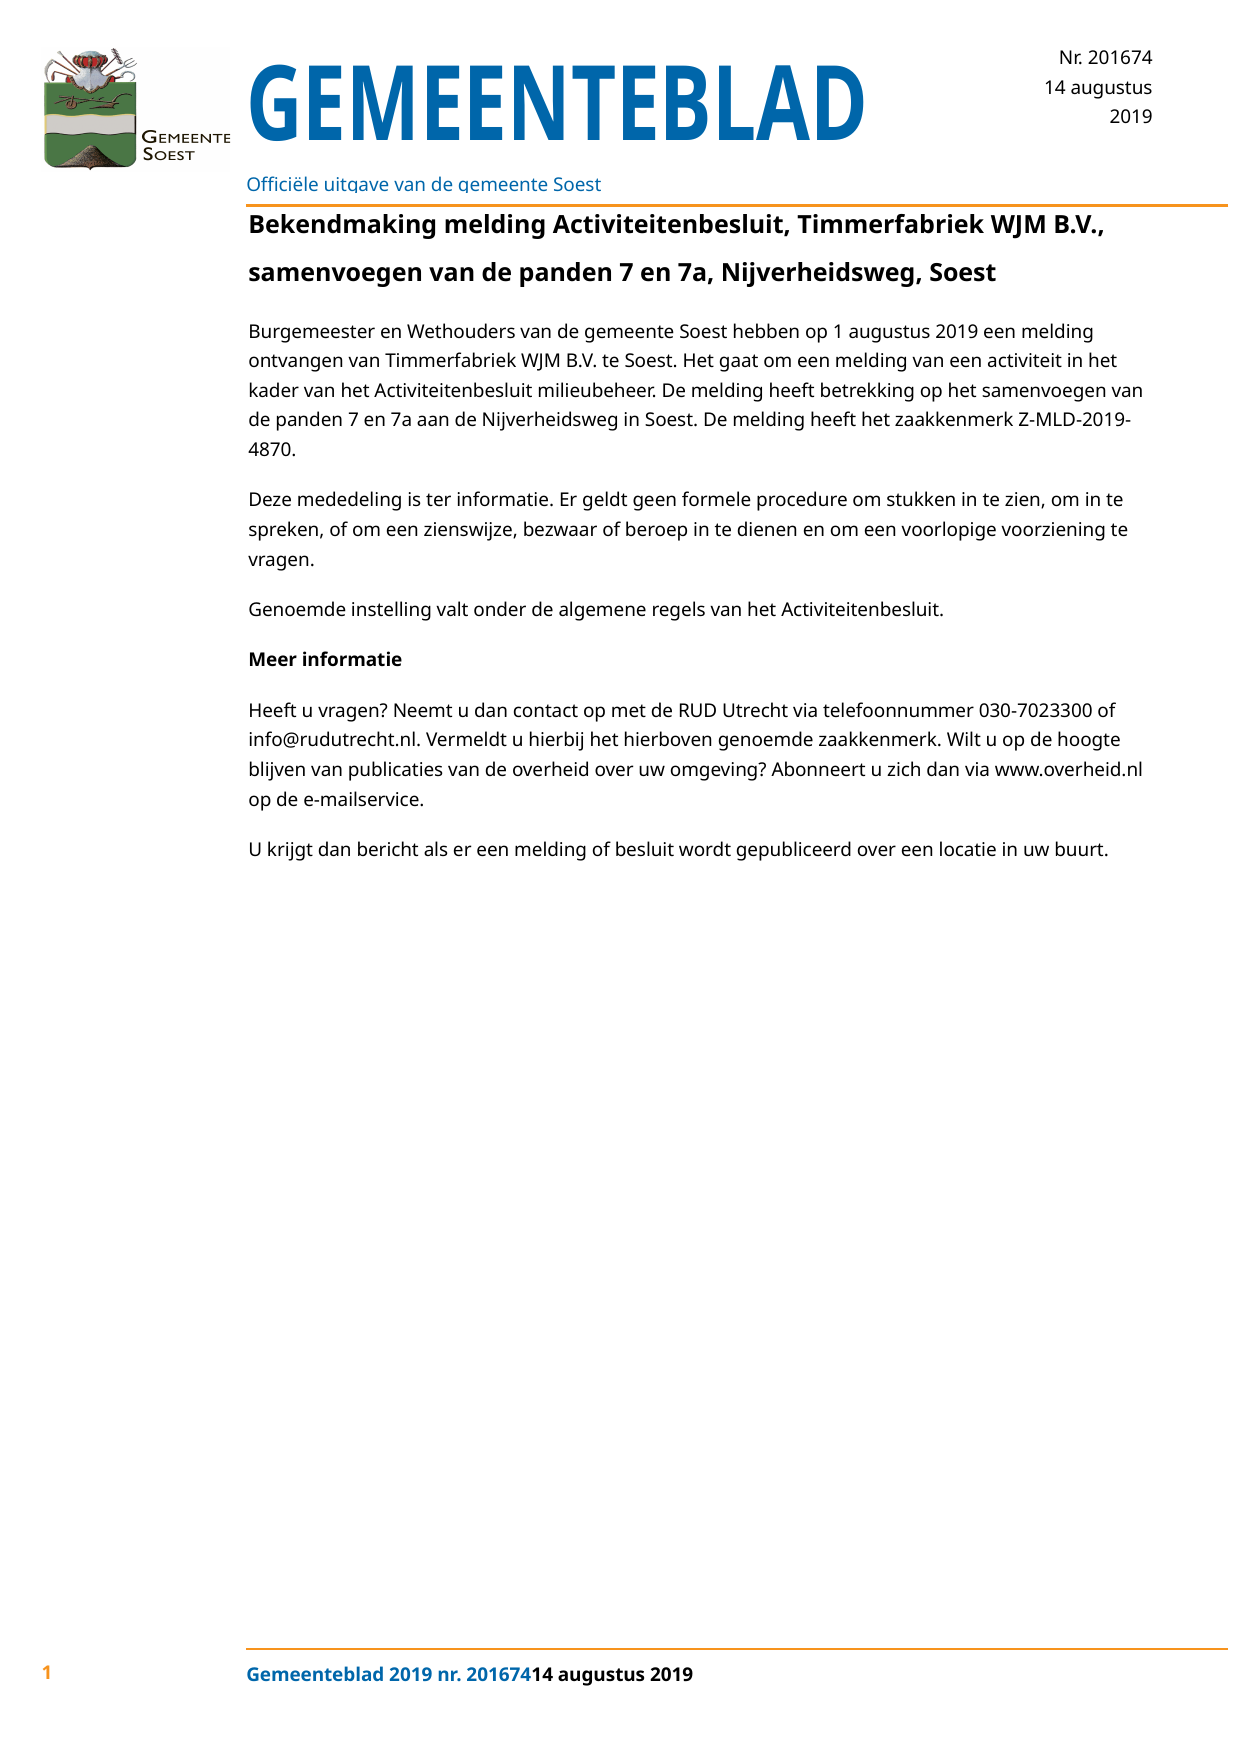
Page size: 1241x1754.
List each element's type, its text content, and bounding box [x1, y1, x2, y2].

text Genoemde instelling valt onder de algemene regels van het Activiteitenbesluit. [248, 596, 1152, 622]
text Heeft u vragen? Neemt u dan contact op met de RUD Utrecht via telefoonnummer 030-7023300 of info@rudutrecht.nl. Vermeldt u hierbij het hierboven genoemde zaakkenmerk. Wilt u op de hoogte blijven van publicaties van de overheid over uw omgeving? Abonneert u zich dan via www.overheid.nl op de e-mailservice. [248, 697, 1152, 812]
text Deze mededeling is ter informatie. Er geldt geen formele procedure om stukken in te zien, om in te spreken, of om een zienswijze, bezwaar of beroep in te dienen en om een voorlopige voorziening te vragen. [248, 487, 1152, 572]
text U krijgt dan bericht als er een melding of besluit wordt gepubliceerd over een locatie in uw buurt. [248, 836, 1152, 862]
text Meer informatie [248, 647, 1152, 672]
text Bekendmaking melding Activiteitenbesluit, Timmerfabriek WJM B.V., samenvoegen van de panden 7 en 7a, Nijverheidsweg, Soest [248, 207, 1152, 288]
picture [41, 47, 231, 172]
text Burgemeester en Wethouders van de gemeente Soest hebben op 1 augustus 2019 een melding ontvangen van Timmerfabriek WJM B.V. te Soest. Het gaat om een melding van een activiteit in het kader van het Activiteitenbesluit milieubeheer. De melding heeft betrekking op het samenvoegen van de panden 7 en 7a aan de Nijverheidsweg in Soest. De melding heeft het zaakkenmerk Z-MLD-2019-4870. [248, 318, 1152, 462]
